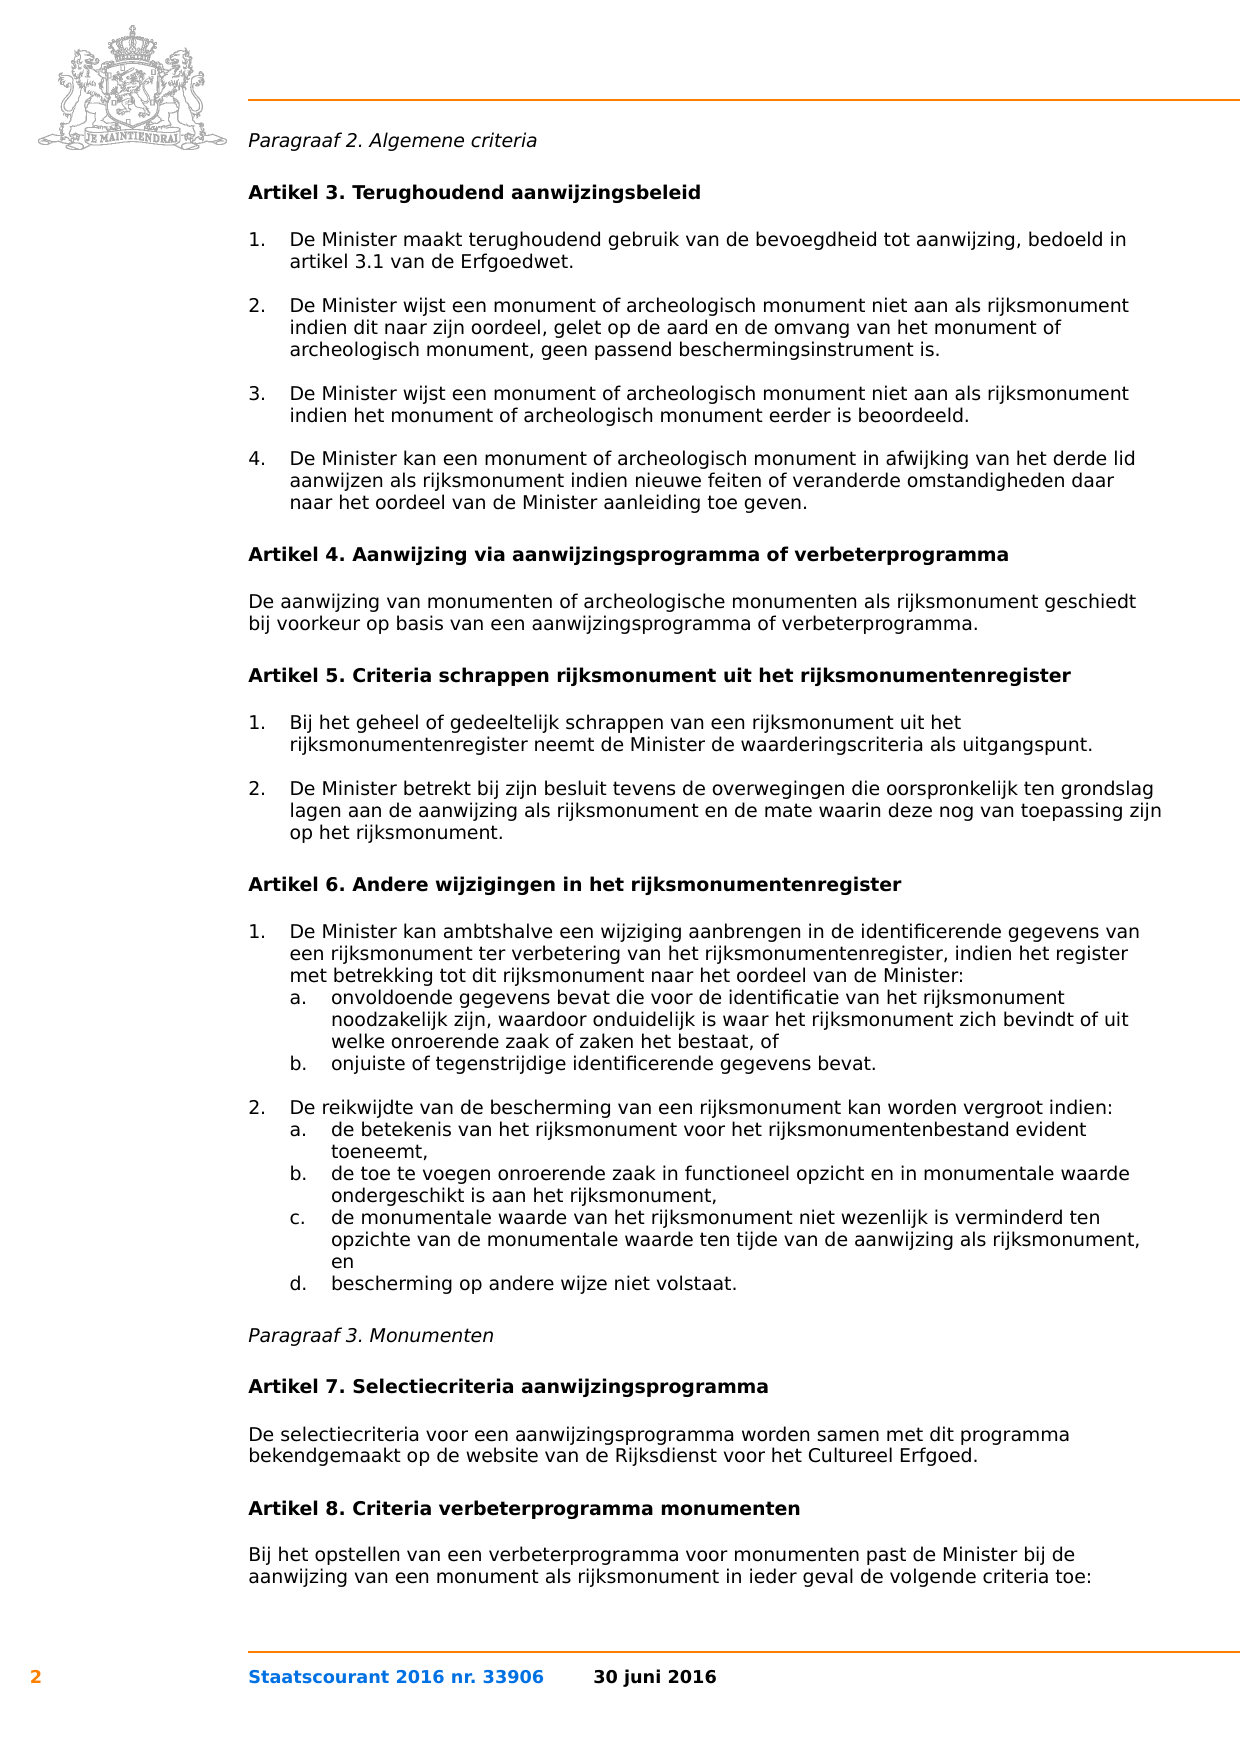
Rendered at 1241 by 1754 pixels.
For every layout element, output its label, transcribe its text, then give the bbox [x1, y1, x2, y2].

subtitle Artikel 7. Selectiecriteria aanwijzingsprogramma [248, 1376, 1163, 1398]
subtitle Artikel 3. Terughoudend aanwijzingsbeleid [248, 182, 1163, 204]
subtitle Paragraaf 2. Algemene criteria [248, 130, 1163, 152]
text 2. De Minister betrekt bij zijn besluit tevens de overwegingen die oorspronkelijk ten grondslag lagen aan de aanwijzing als rijksmonument en de mate waarin deze nog van toepassing zijn op het rijksmonument. [248, 778, 1163, 844]
text c. de monumentale waarde van het rijksmonument niet wezenlijk is verminderd ten opzichte van de monumentale waarde ten tijde van de aanwijzing als rijksmonument, en [289, 1207, 1163, 1272]
subtitle Paragraaf 3. Monumenten [248, 1324, 1163, 1346]
text a. onvoldoende gegevens bevat die voor de identificatie van het rijksmonument noodzakelijk zijn, waardoor onduidelijk is waar het rijksmonument zich bevindt of uit welke onroerende zaak of zaken het bestaat, of [289, 987, 1163, 1053]
picture [38, 25, 227, 150]
text 2. De reikwijdte van de bescherming van een rijksmonument kan worden vergroot indien: [248, 1097, 1163, 1119]
text 1. De Minister kan ambtshalve een wijziging aanbrengen in de identificerende gegevens van een rijksmonument ter verbetering van het rijksmonumentenregister, indien het register met betrekking tot dit rijksmonument naar het oordeel van de Minister: [248, 921, 1163, 987]
subtitle Artikel 8. Criteria verbeterprogramma monumenten [248, 1497, 1163, 1519]
text d. bescherming op andere wijze niet volstaat. [289, 1272, 1163, 1294]
text 4. De Minister kan een monument of archeologisch monument in afwijking van het derde lid aanwijzen als rijksmonument indien nieuwe feiten of veranderde omstandigheden daar naar het oordeel van de Minister aanleiding toe geven. [248, 448, 1163, 514]
text 1. Bij het geheel of gedeeltelijk schrappen van een rijksmonument uit het rijksmonumentenregister neemt de Minister de waarderingscriteria als uitgangspunt. [248, 712, 1163, 756]
subtitle Artikel 4. Aanwijzing via aanwijzingsprogramma of verbeterprogramma [248, 544, 1163, 566]
text b. de toe te voegen onroerende zaak in functioneel opzicht en in monumentale waarde ondergeschikt is aan het rijksmonument, [289, 1163, 1163, 1207]
subtitle Artikel 6. Andere wijzigingen in het rijksmonumentenregister [248, 874, 1163, 896]
text b. onjuiste of tegenstrijdige identificerende gegevens bevat. [289, 1053, 1163, 1075]
text 1. De Minister maakt terughoudend gebruik van de bevoegdheid tot aanwijzing, bedoeld in artikel 3.1 van de Erfgoedwet. [248, 229, 1163, 273]
text a. de betekenis van het rijksmonument voor het rijksmonumentenbestand evident toeneemt, [289, 1119, 1163, 1163]
subtitle Artikel 5. Criteria schrappen rijksmonument uit het rijksmonumentenregister [248, 665, 1163, 687]
text Bij het opstellen van een verbeterprogramma voor monumenten past de Minister bij de aanwijzing van een monument als rijksmonument in ieder geval de volgende criteria toe: [248, 1544, 1163, 1588]
text 3. De Minister wijst een monument of archeologisch monument niet aan als rijksmonument indien het monument of archeologisch monument eerder is beoordeeld. [248, 382, 1163, 426]
text De selectiecriteria voor een aanwijzingsprogramma worden samen met dit programma bekendgemaakt op de website van de Rijksdienst voor het Cultureel Erfgoed. [248, 1423, 1163, 1467]
text De aanwijzing van monumenten of archeologische monumenten als rijksmonument geschiedt bij voorkeur op basis van een aanwijzingsprogramma of verbeterprogramma. [248, 591, 1163, 635]
text 2. De Minister wijst een monument of archeologisch monument niet aan als rijksmonument indien dit naar zijn oordeel, gelet op de aard en de omvang van het monument of archeologisch monument, geen passend beschermingsinstrument is. [248, 295, 1163, 361]
